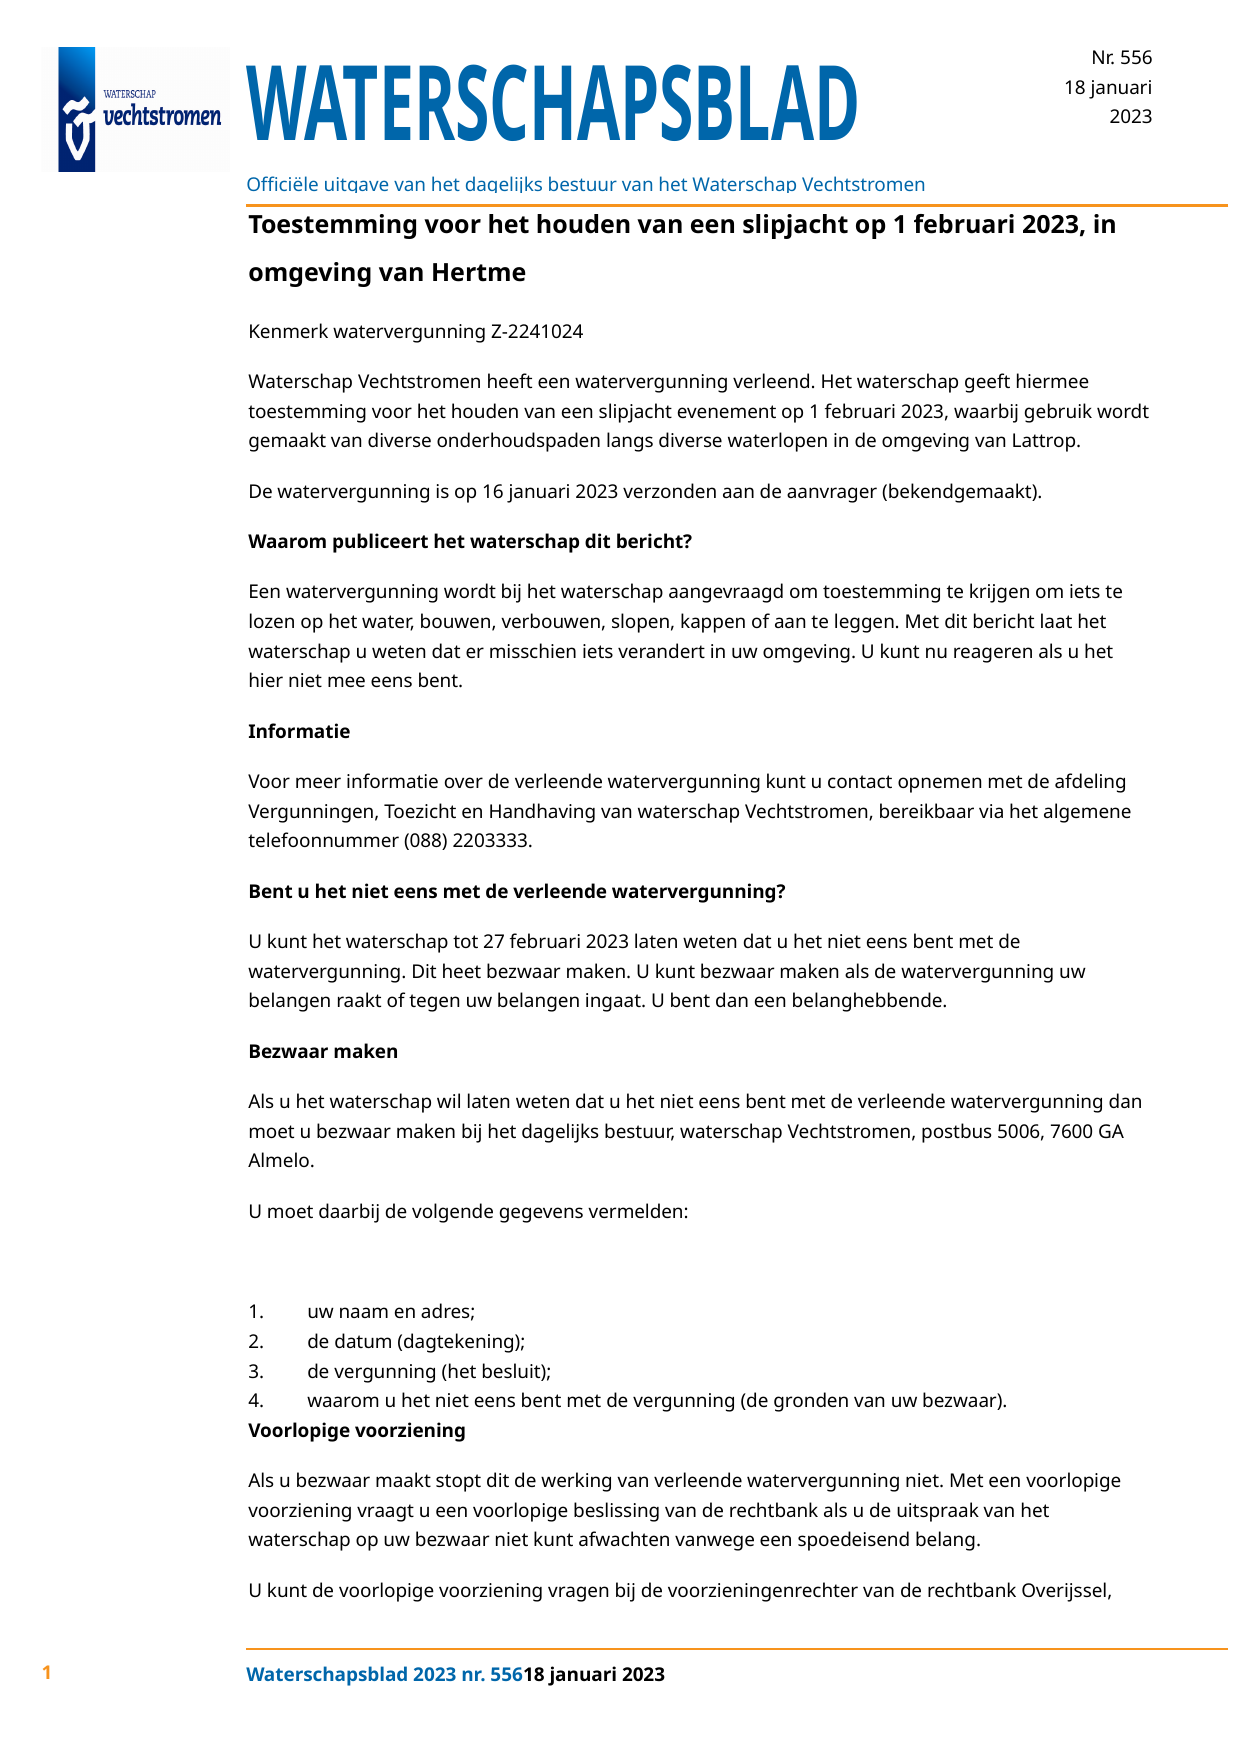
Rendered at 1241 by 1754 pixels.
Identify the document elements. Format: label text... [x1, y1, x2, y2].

picture [41, 47, 231, 172]
text U kunt de voorlopige voorziening vragen bij de voorzieningenrechter van de rechtbank Overijssel, [248, 1577, 1152, 1603]
text Kenmerk watervergunning Z-2241024 [248, 318, 1152, 344]
text Waarom publiceert het waterschap dit bericht? [248, 528, 1152, 554]
list waarom u het niet eens bent met de vergunning (de gronden van uw bezwaar). [248, 1387, 1152, 1413]
list uw naam en adres; [248, 1299, 1152, 1324]
text Als u bezwaar maakt stopt dit de werking van verleende watervergunning niet. Met een voorlopige voorziening vraagt u een voorlopige beslissing van de rechtbank als u de uitspraak van het waterschap op uw bezwaar niet kunt afwachten vanwege een spoedeisend belang. [248, 1467, 1152, 1552]
text Waterschap Vechtstromen heeft een watervergunning verleend. Het waterschap geeft hiermee toestemming voor het houden van een slipjacht evenement op 1 februari 2023, waarbij gebruik wordt gemaakt van diverse onderhoudspaden langs diverse waterlopen in de omgeving van Lattrop. [248, 368, 1152, 453]
text Voorlopige voorziening [248, 1417, 1152, 1443]
list de vergunning (het besluit); [248, 1358, 1152, 1384]
list de datum (dagtekening); [248, 1328, 1152, 1354]
text Bezwaar maken [248, 1038, 1152, 1064]
text Voor meer informatie over de verleende watervergunning kunt u contact opnemen met de afdeling Vergunningen, Toezicht en Handhaving van waterschap Vechtstromen, bereikbaar via het algemene telefoonnummer (088) 2203333. [248, 768, 1152, 853]
text Toestemming voor het houden van een slipjacht op 1 februari 2023, in omgeving van Hertme [248, 207, 1152, 288]
text U moet daarbij de volgende gegevens vermelden: [248, 1198, 1152, 1224]
text Informatie [248, 718, 1152, 744]
text Bent u het niet eens met de verleende watervergunning? [248, 878, 1152, 904]
text Een watervergunning wordt bij het waterschap aangevraagd om toestemming te krijgen om iets te lozen op het water, bouwen, verbouwen, slopen, kappen of aan te leggen. Met dit bericht laat het waterschap u weten dat er misschien iets verandert in uw omgeving. U kunt nu reageren als u het hier niet mee eens bent. [248, 579, 1152, 693]
text De watervergunning is op 16 januari 2023 verzonden aan de aanvrager (bekendgemaakt). [248, 478, 1152, 504]
text U kunt het waterschap tot 27 februari 2023 laten weten dat u het niet eens bent met de watervergunning. Dit heet bezwaar maken. U kunt bezwaar maken als de watervergunning uw belangen raakt of tegen uw belangen ingaat. U bent dan een belanghebbende. [248, 928, 1152, 1013]
text Als u het waterschap wil laten weten dat u het niet eens bent met de verleende watervergunning dan moet u bezwaar maken bij het dagelijks bestuur, waterschap Vechtstromen, postbus 5006, 7600 GA Almelo. [248, 1088, 1152, 1173]
